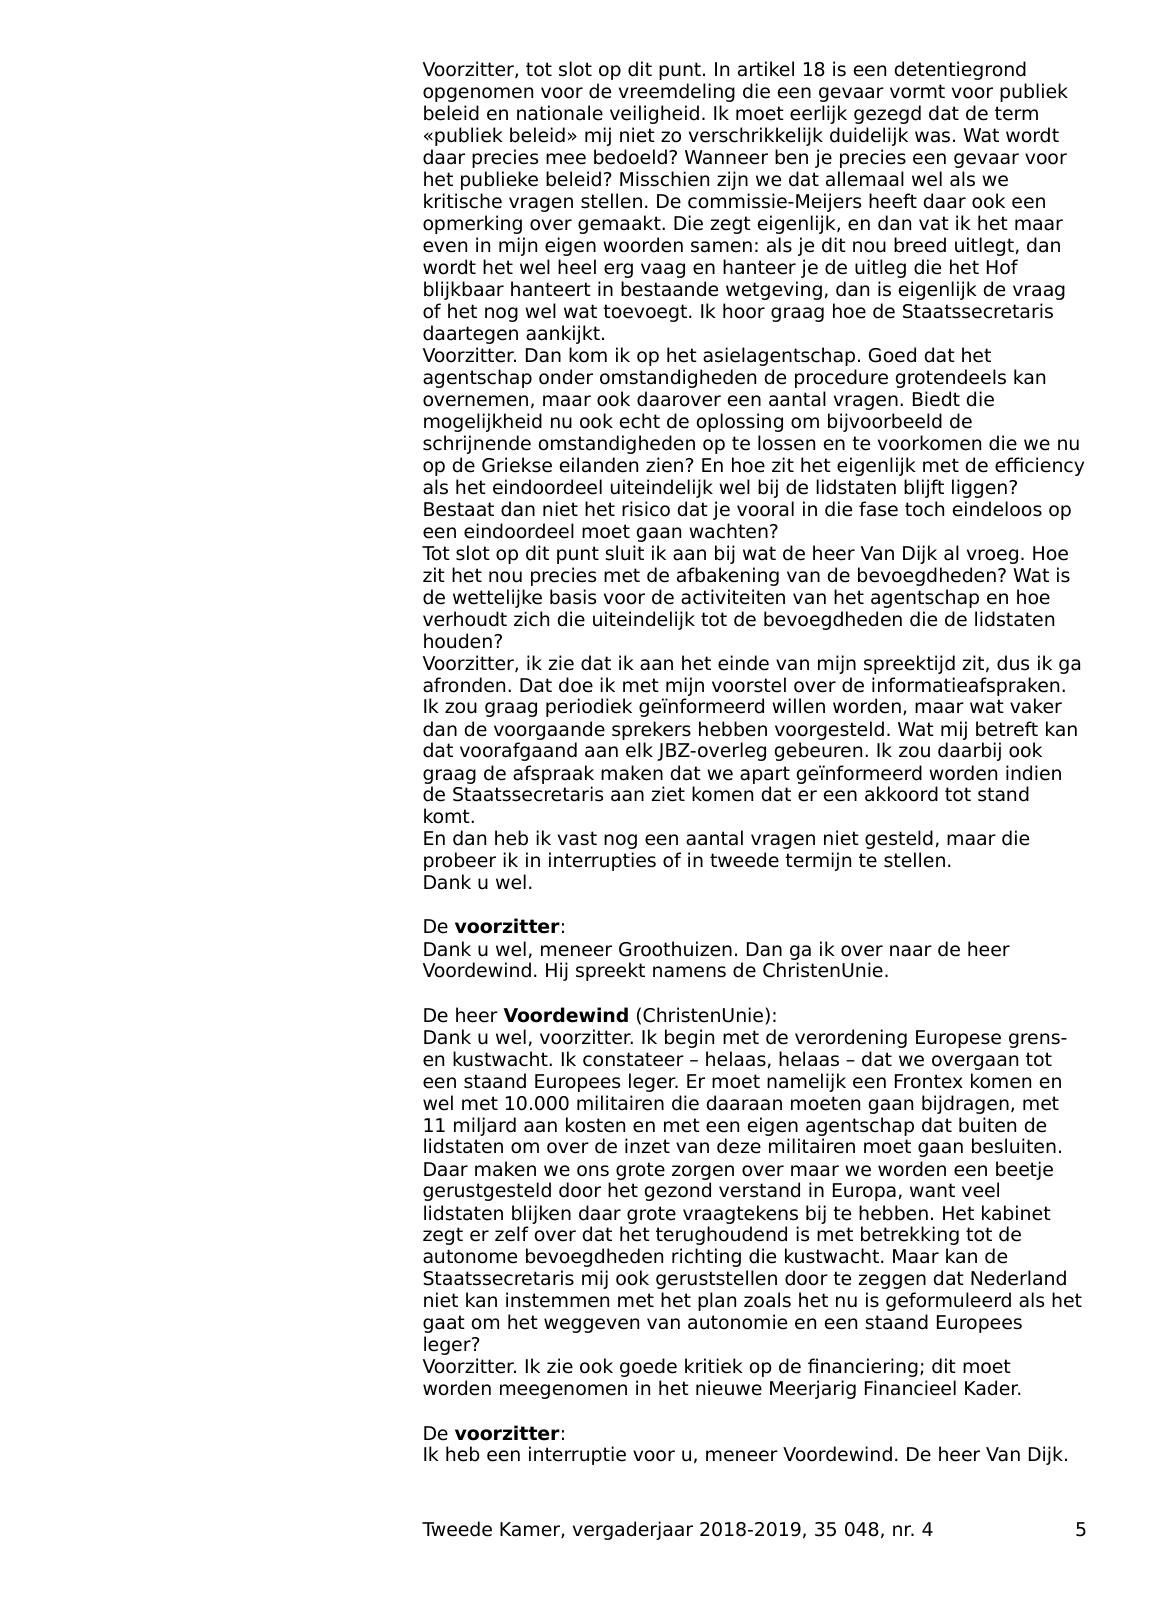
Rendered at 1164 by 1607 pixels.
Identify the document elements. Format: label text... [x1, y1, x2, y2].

text En dan heb ik vast nog een aantal vragen niet gesteld, maar die probeer ik in interrupties of in tweede termijn te stellen. [422, 828, 1087, 872]
text Voorzitter, ik zie dat ik aan het einde van mijn spreektijd zit, dus ik ga afronden. Dat doe ik met mijn voorstel over de informatieafspraken. Ik zou graag periodiek geïnformeerd willen worden, maar wat vaker dan de voorgaande sprekers hebben voorgesteld. Wat mij betreft kan dat voorafgaand aan elk JBZ-overleg gebeuren. Ik zou daarbij ook graag de afspraak maken dat we apart geïnformeerd worden indien de Staatssecretaris aan ziet komen dat er een akkoord tot stand komt. [422, 652, 1087, 828]
text Ik heb een interruptie voor u, meneer Voordewind. De heer Van Dijk. [422, 1444, 1087, 1466]
text Dank u wel, meneer Groothuizen. Dan ga ik over naar de heer Voordewind. Hij spreekt namens de ChristenUnie. [422, 938, 1087, 982]
text Voorzitter. Ik zie ook goede kritiek op de financiering; dit moet worden meegenomen in het nieuwe Meerjarig Financieel Kader. [422, 1356, 1087, 1400]
text Voorzitter. Dan kom ik op het asielagentschap. Goed dat het agentschap onder omstandigheden de procedure grotendeels kan overnemen, maar ook daarover een aantal vragen. Biedt die mogelijkheid nu ook echt de oplossing om bijvoorbeeld de schrijnende omstandigheden op te lossen en te voorkomen die we nu op de Griekse eilanden zien? En hoe zit het eigenlijk met de efficiency als het eindoordeel uiteindelijk wel bij de lidstaten blijft liggen? Bestaat dan niet het risico dat je vooral in die fase toch eindeloos op een eindoordeel moet gaan wachten? [422, 345, 1087, 543]
text De voorzitter: [422, 1422, 1087, 1444]
text Dank u wel, voorzitter. Ik begin met de verordening Europese grens- en kustwacht. Ik constateer – helaas, helaas – dat we overgaan tot een staand Europees leger. Er moet namelijk een Frontex komen en wel met 10.000 militairen die daaraan moeten gaan bijdragen, met 11 miljard aan kosten en met een eigen agentschap dat buiten de lidstaten om over de inzet van deze militairen moet gaan besluiten. Daar maken we ons grote zorgen over maar we worden een beetje gerustgesteld door het gezond verstand in Europa, want veel lidstaten blijken daar grote vraagtekens bij te hebben. Het kabinet zegt er zelf over dat het terughoudend is met betrekking tot de autonome bevoegdheden richting die kustwacht. Maar kan de Staatssecretaris mij ook geruststellen door te zeggen dat Nederland niet kan instemmen met het plan zoals het nu is geformuleerd als het gaat om het weggeven van autonomie en een staand Europees leger? [422, 1027, 1087, 1356]
text De voorzitter: [422, 916, 1087, 938]
text Voorzitter, tot slot op dit punt. In artikel 18 is een detentiegrond opgenomen voor de vreemdeling die een gevaar vormt voor publiek beleid en nationale veiligheid. Ik moet eerlijk gezegd dat de term «publiek beleid» mij niet zo verschrikkelijk duidelijk was. Wat wordt daar precies mee bedoeld? Wanneer ben je precies een gevaar voor het publieke beleid? Misschien zijn we dat allemaal wel als we kritische vragen stellen. De commissie-Meijers heeft daar ook een opmerking over gemaakt. Die zegt eigenlijk, en dan vat ik het maar even in mijn eigen woorden samen: als je dit nou breed uitlegt, dan wordt het wel heel erg vaag en hanteer je de uitleg die het Hof blijkbaar hanteert in bestaande wetgeving, dan is eigenlijk de vraag of het nog wel wat toevoegt. Ik hoor graag hoe de Staatssecretaris daartegen aankijkt. [422, 59, 1087, 345]
text Dank u wel. [422, 872, 1087, 894]
text Tot slot op dit punt sluit ik aan bij wat de heer Van Dijk al vroeg. Hoe zit het nou precies met de afbakening van de bevoegdheden? Wat is de wettelijke basis voor de activiteiten van het agentschap en hoe verhoudt zich die uiteindelijk tot de bevoegdheden die de lidstaten houden? [422, 543, 1087, 652]
text De heer Voordewind (ChristenUnie): [422, 1004, 1087, 1027]
